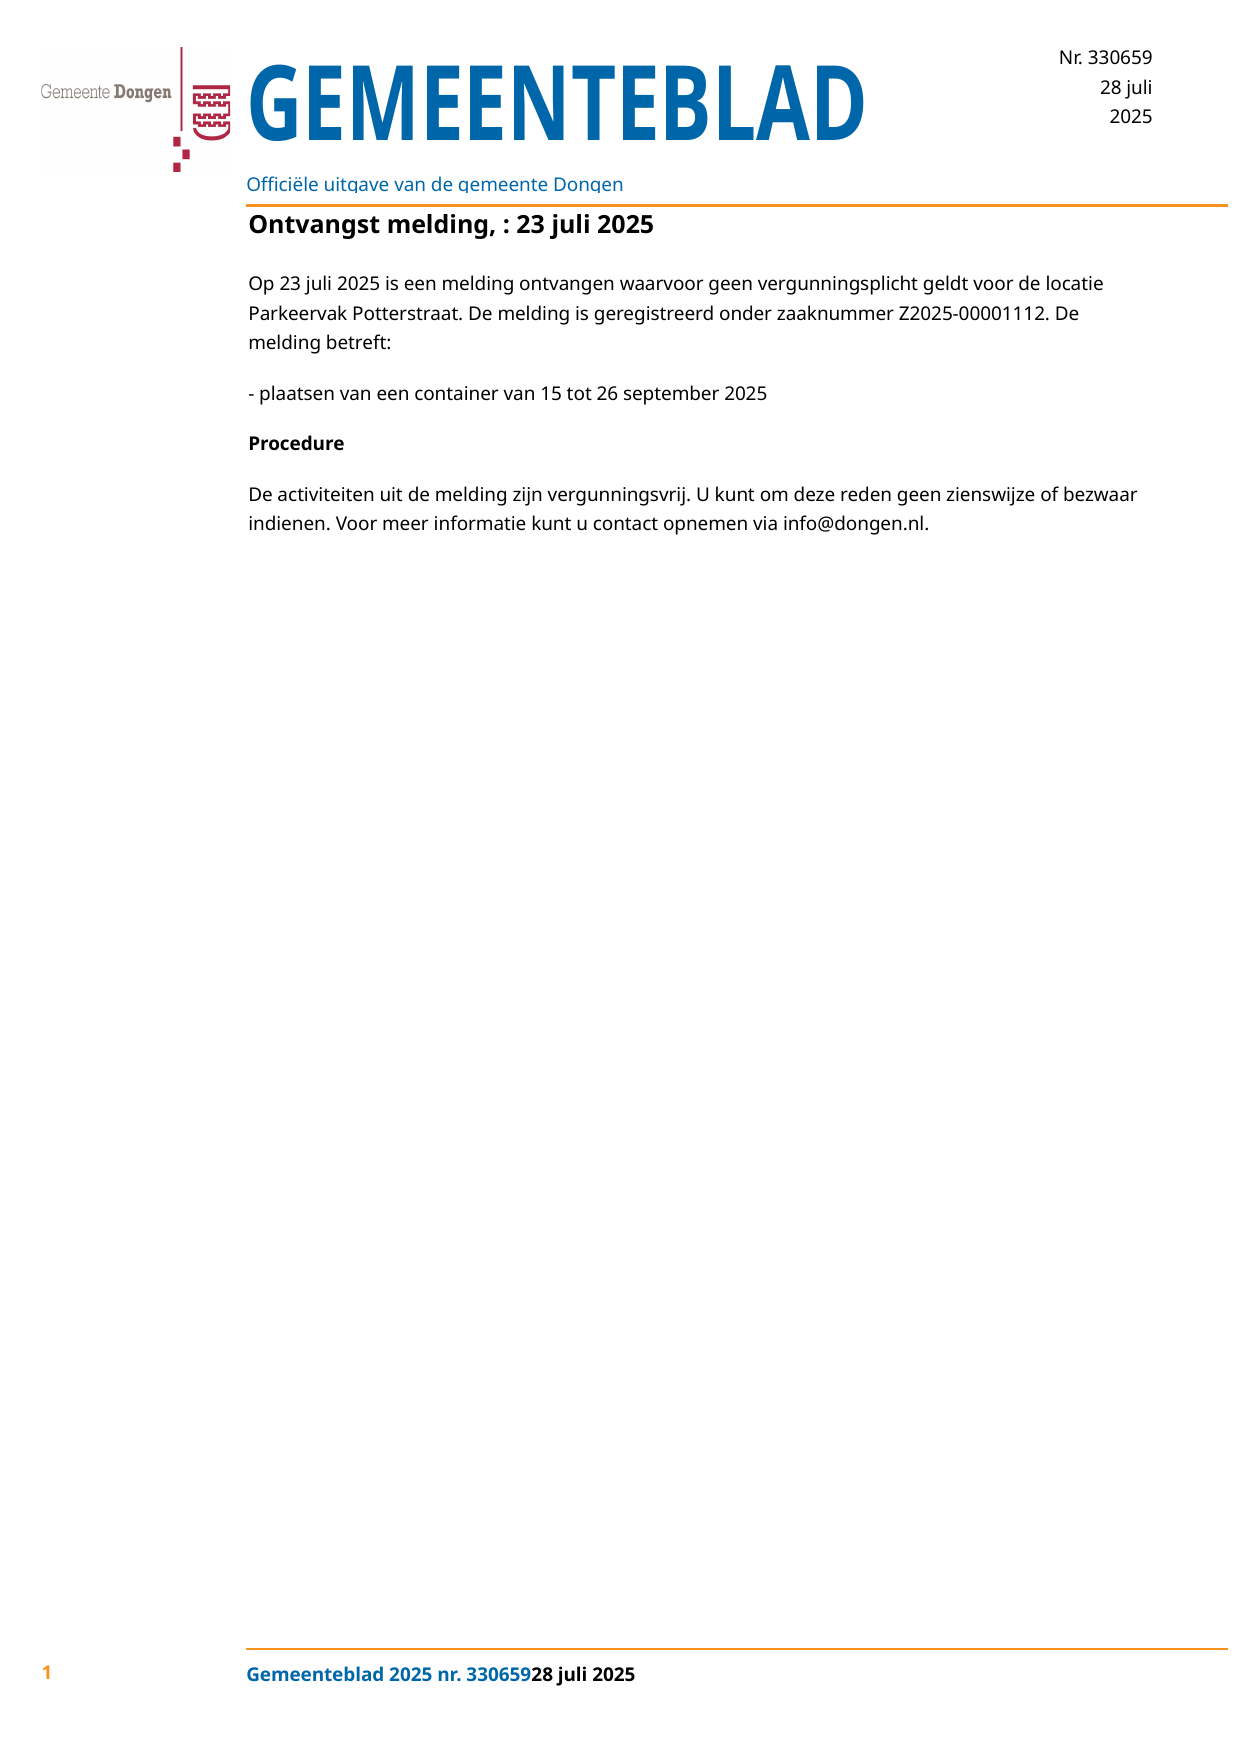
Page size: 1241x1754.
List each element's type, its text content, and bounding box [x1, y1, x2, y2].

text Op 23 juli 2025 is een melding ontvangen waarvoor geen vergunningsplicht geldt voor de locatie Parkeervak Potterstraat. De melding is geregistreerd onder zaaknummer Z2025-00001112. De melding betreft: [248, 270, 1152, 355]
picture [41, 47, 231, 172]
text Procedure [248, 430, 1152, 456]
text Ontvangst melding, : 23 juli 2025 [248, 207, 1152, 241]
text - plaatsen van een container van 15 tot 26 september 2025 [248, 380, 1152, 406]
text De activiteiten uit de melding zijn vergunningsvrij. U kunt om deze reden geen zienswijze of bezwaar indienen. Voor meer informatie kunt u contact opnemen via info@dongen.nl. [248, 481, 1152, 536]
